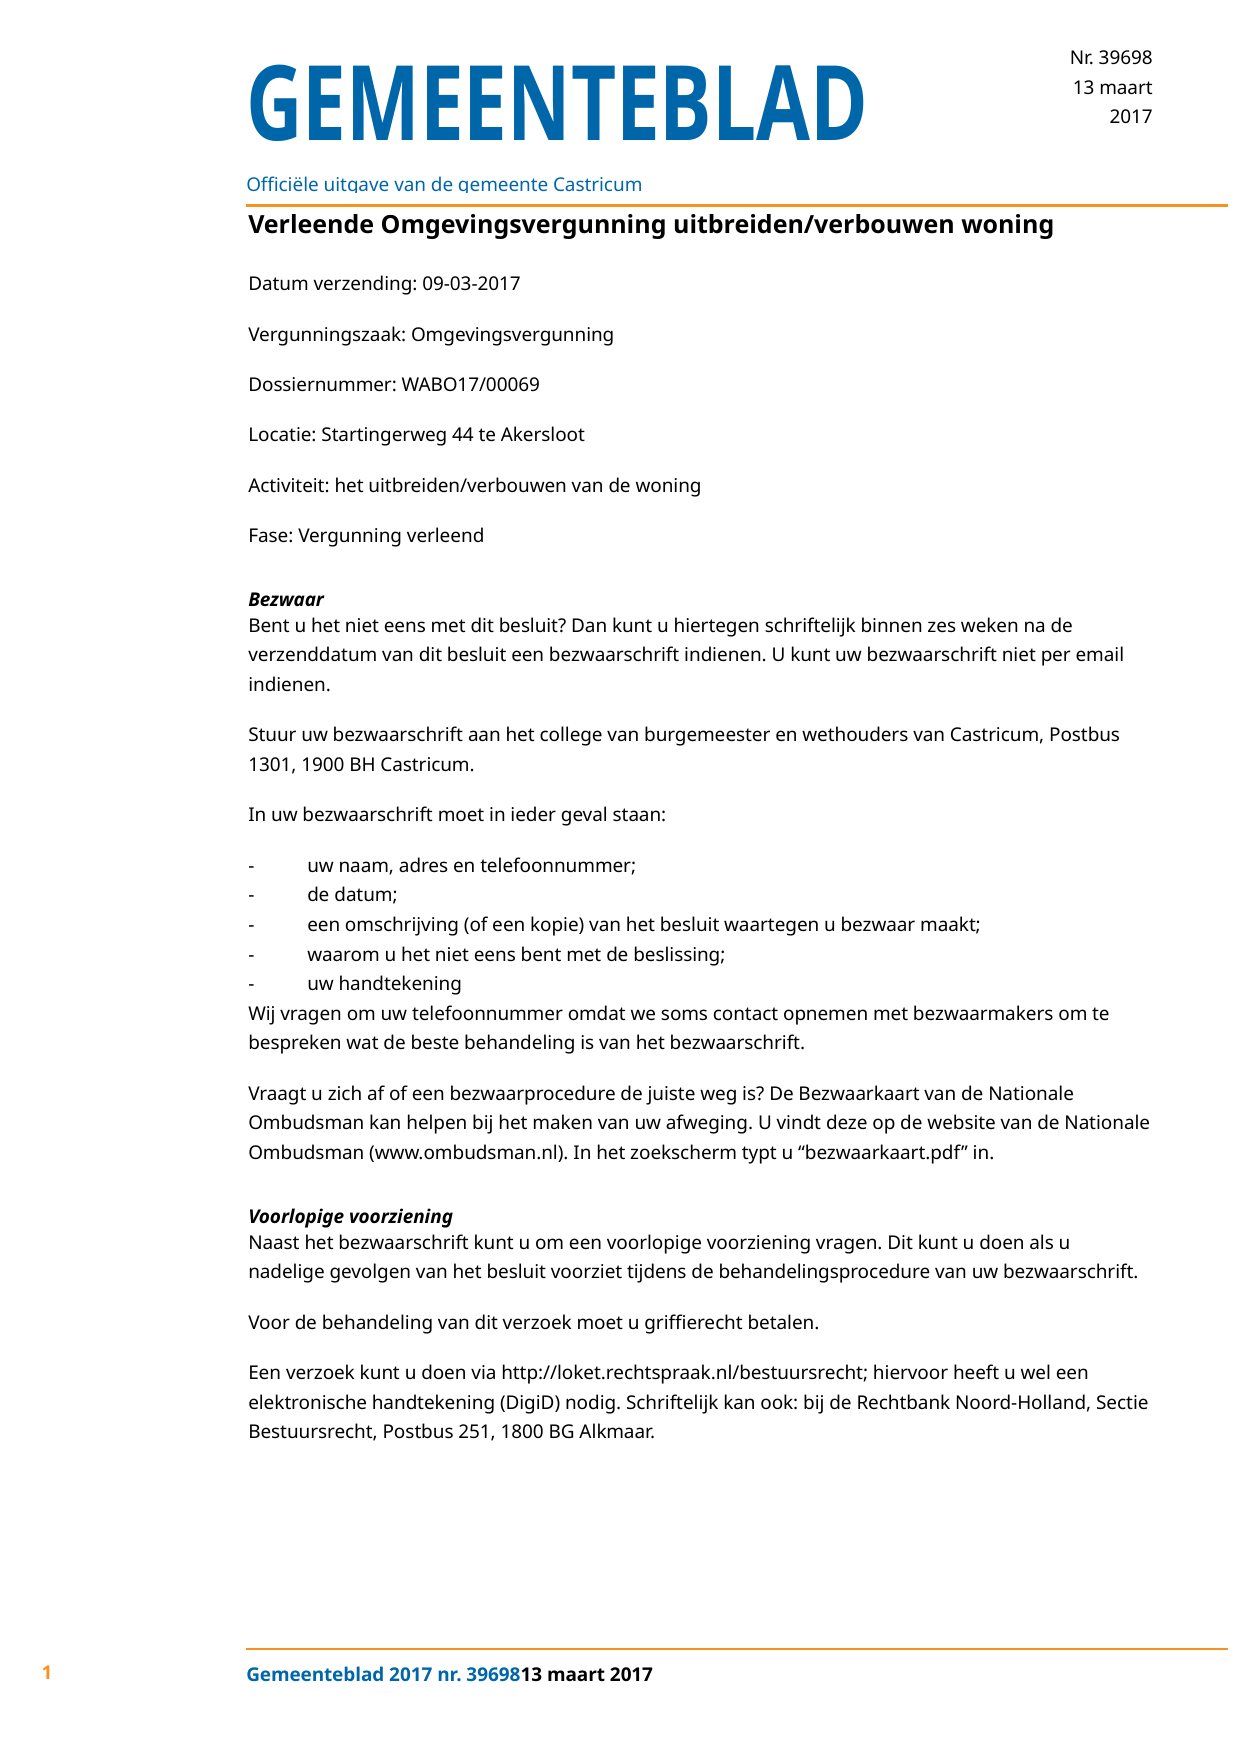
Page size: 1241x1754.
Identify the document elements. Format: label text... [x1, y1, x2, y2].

text Wij vragen om uw telefoonnummer omdat we soms contact opnemen met bezwaarmakers om te bespreken wat de beste behandeling is van het bezwaarschrift. [248, 1000, 1152, 1055]
list waarom u het niet eens bent met de beslissing; [248, 941, 1152, 967]
text Stuur uw bezwaarschrift aan het college van burgemeester en wethouders van Castricum, Postbus 1301, 1900 BH Castricum. [248, 722, 1152, 777]
picture [41, 47, 231, 172]
list uw handtekening [248, 970, 1152, 996]
text In uw bezwaarschrift moet in ieder geval staan: [248, 802, 1152, 827]
list uw naam, adres en telefoonnummer; [248, 852, 1152, 878]
text Voorlopige voorziening [248, 1203, 1152, 1229]
text Activiteit: het uitbreiden/verbouwen van de woning [248, 472, 1152, 498]
text Vergunningszaak: Omgevingsvergunning [248, 321, 1152, 346]
list de datum; [248, 882, 1152, 907]
text Vraagt u zich af of een bezwaarprocedure de juiste weg is? De Bezwaarkaart van de Nationale Ombudsman kan helpen bij het maken van uw afweging. U vindt deze op de website van de Nationale Ombudsman (www.ombudsman.nl). In het zoekscherm typt u “bezwaarkaart.pdf” in. [248, 1080, 1152, 1165]
text Naast het bezwaarschrift kunt u om een voorlopige voorziening vragen. Dit kunt u doen als u nadelige gevolgen van het besluit voorziet tijdens de behandelingsprocedure van uw bezwaarschrift. [248, 1229, 1152, 1284]
text Bent u het niet eens met dit besluit? Dan kunt u hiertegen schriftelijk binnen zes weken na de verzenddatum van dit besluit een bezwaarschrift indienen. U kunt uw bezwaarschrift niet per email indienen. [248, 612, 1152, 697]
text Fase: Vergunning verleend [248, 522, 1152, 548]
text Bezwaar [248, 586, 1152, 612]
text Dossiernummer: WABO17/00069 [248, 371, 1152, 397]
text Locatie: Startingerweg 44 te Akersloot [248, 422, 1152, 447]
text Verleende Omgevingsvergunning uitbreiden/verbouwen woning [248, 207, 1152, 241]
list een omschrijving (of een kopie) van het besluit waartegen u bezwaar maakt; [248, 911, 1152, 937]
text Voor de behandeling van dit verzoek moet u griffierecht betalen. [248, 1309, 1152, 1334]
text Een verzoek kunt u doen via http://loket.rechtspraak.nl/bestuursrecht; hiervoor heeft u wel een elektronische handtekening (DigiD) nodig. Schriftelijk kan ook: bij de Rechtbank Noord-Holland, Sectie Bestuursrecht, Postbus 251, 1800 BG Alkmaar. [248, 1359, 1152, 1444]
text Datum verzending: 09-03-2017 [248, 270, 1152, 296]
